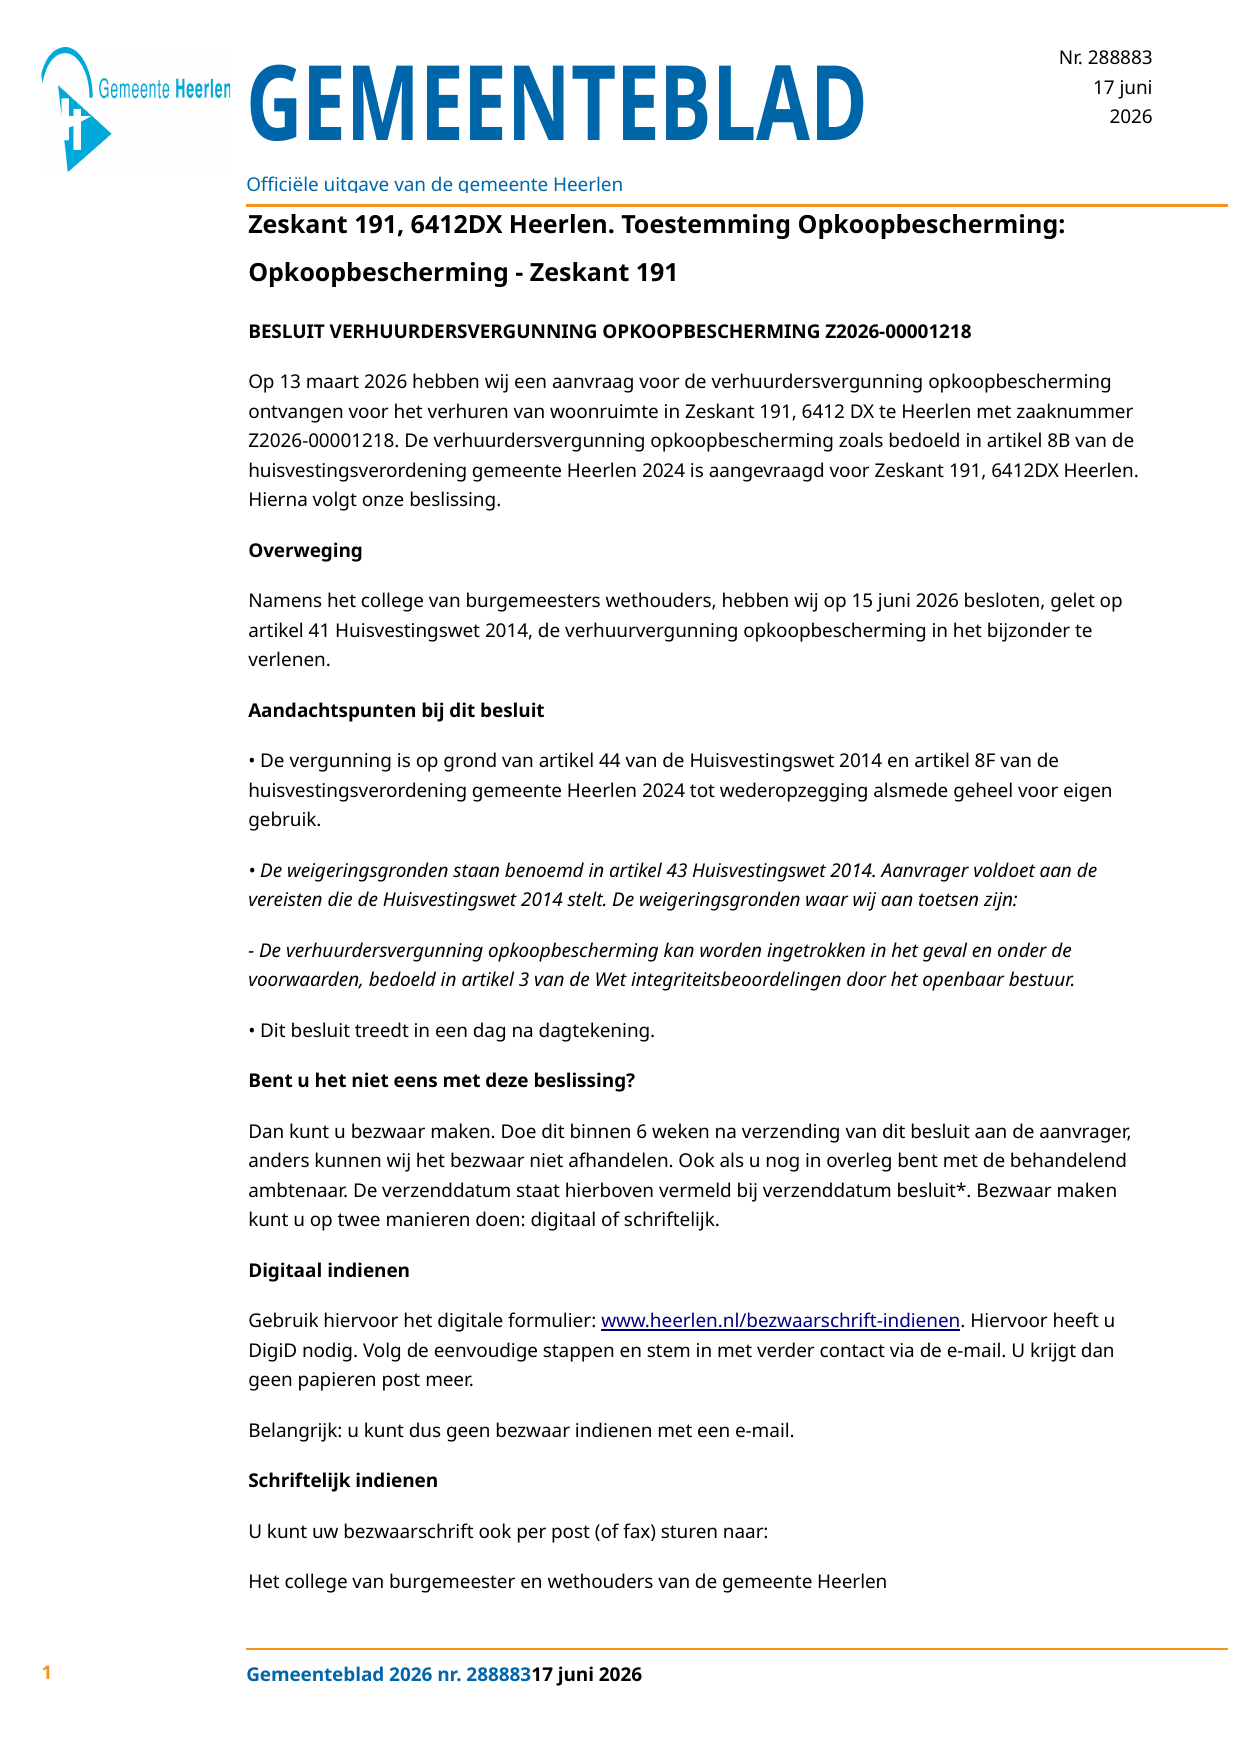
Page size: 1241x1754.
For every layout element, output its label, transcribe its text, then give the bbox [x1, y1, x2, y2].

text Belangrijk: u kunt dus geen bezwaar indienen met een e-mail. [248, 1417, 1152, 1443]
text BESLUIT VERHUURDERSVERGUNNING OPKOOPBESCHERMING Z2026-00001218 [248, 318, 1152, 344]
text Bent u het niet eens met deze beslissing? [248, 1067, 1152, 1093]
picture [41, 47, 59, 70]
text • De vergunning is op grond van artikel 44 van de Huisvestingswet 2014 en artikel 8F van de huisvestingsverordening gemeente Heerlen 2024 tot wederopzegging alsmede geheel voor eigen gebruik. [248, 747, 1152, 832]
text • Dit besluit treedt in een dag na dagtekening. [248, 1017, 1152, 1043]
text • De weigeringsgronden staan benoemd in artikel 43 Huisvestingswet 2014. Aanvrager voldoet aan de vereisten die de Huisvestingswet 2014 stelt. De weigeringsgronden waar wij aan toetsen zijn: [248, 857, 1152, 912]
text U kunt uw bezwaarschrift ook per post (of fax) sturen naar: [248, 1518, 1152, 1544]
text Gebruik hiervoor het digitale formulier: www.heerlen.nl/bezwaarschrift-indienen. Hiervoor heeft u DigiD nodig. Volg de eenvoudige stappen en stem in met verder contact via de e-mail. U krijgt dan geen papieren post meer. [248, 1307, 1152, 1392]
text Overweging [248, 537, 1152, 563]
text - De verhuurdersvergunning opkoopbescherming kan worden ingetrokken in het geval en onder de voorwaarden, bedoeld in artikel 3 van de Wet integriteitsbeoordelingen door het openbaar bestuur. [248, 937, 1152, 992]
text Zeskant 191, 6412DX Heerlen. Toestemming Opkoopbescherming: Opkoopbescherming - Zeskant 191 [248, 207, 1152, 288]
text Het college van burgemeester en wethouders van de gemeente Heerlen [248, 1568, 1152, 1594]
picture [41, 47, 231, 172]
text Op 13 maart 2026 hebben wij een aanvraag voor de verhuurdersvergunning opkoopbescherming ontvangen voor het verhuren van woonruimte in Zeskant 191, 6412 DX te Heerlen met zaaknummer Z2026-00001218. De verhuurdersvergunning opkoopbescherming zoals bedoeld in artikel 8B van de huisvestingsverordening gemeente Heerlen 2024 is aangevraagd voor Zeskant 191, 6412DX Heerlen. Hierna volgt onze beslissing. [248, 368, 1152, 512]
text Dan kunt u bezwaar maken. Doe dit binnen 6 weken na verzending van dit besluit aan de aanvrager, anders kunnen wij het bezwaar niet afhandelen. Ook als u nog in overleg bent met de behandelend ambtenaar. De verzenddatum staat hierboven vermeld bij verzenddatum besluit*. Bezwaar maken kunt u op twee manieren doen: digitaal of schriftelijk. [248, 1118, 1152, 1232]
text Namens het college van burgemeesters wethouders, hebben wij op 15 juni 2026 besloten, gelet op artikel 41 Huisvestingswet 2014, de verhuurvergunning opkoopbescherming in het bijzonder te verlenen. [248, 587, 1152, 672]
text Schriftelijk indienen [248, 1467, 1152, 1493]
text Digitaal indienen [248, 1257, 1152, 1283]
text Aandachtspunten bij dit besluit [248, 697, 1152, 723]
